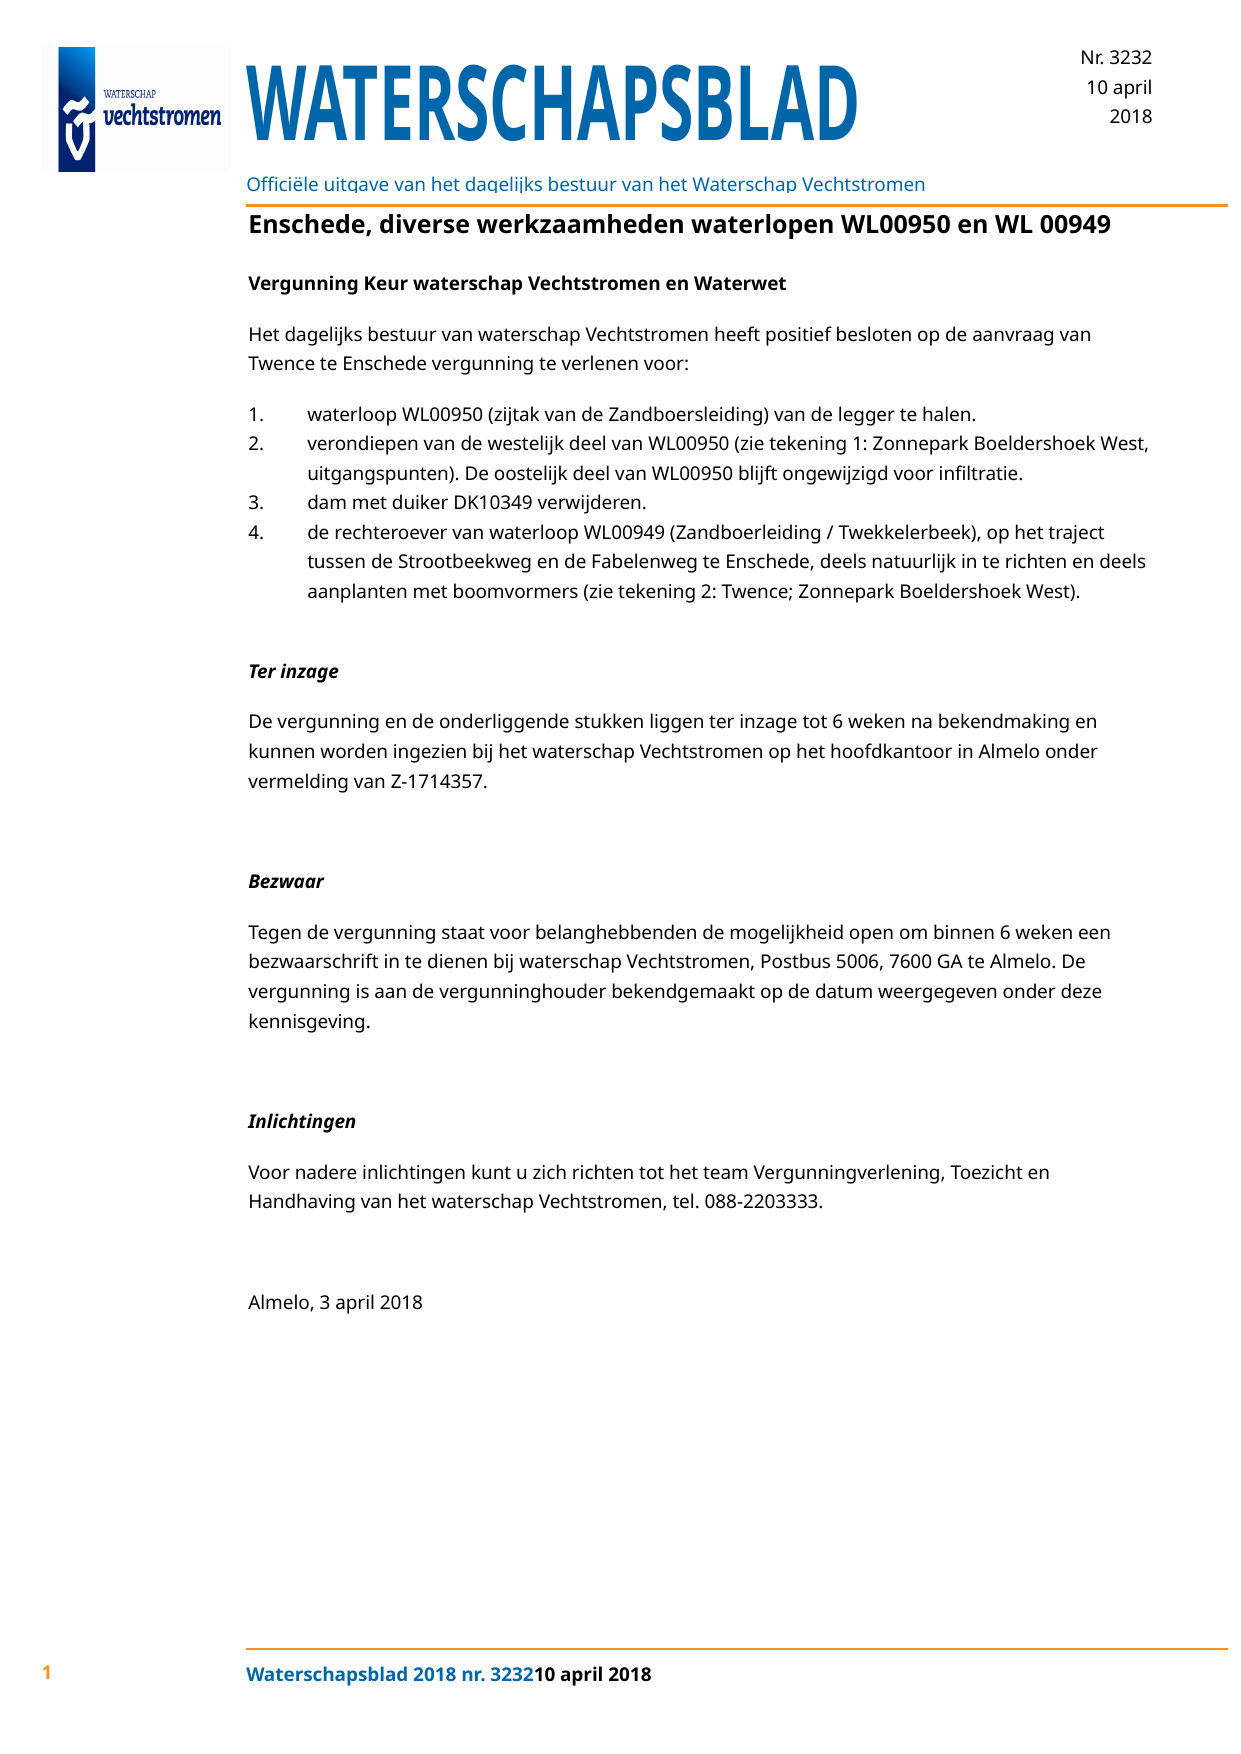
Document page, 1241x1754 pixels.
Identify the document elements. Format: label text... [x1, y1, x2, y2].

text Inlichtingen [248, 1109, 1152, 1134]
list waterloop WL00950 (zijtak van de Zandboersleiding) van de legger te halen. [248, 401, 1152, 426]
text Bezwaar [248, 869, 1152, 894]
text Voor nadere inlichtingen kunt u zich richten tot het team Vergunningverlening, Toezicht en Handhaving van het waterschap Vechtstromen, tel. 088-2203333. [248, 1159, 1152, 1214]
text Het dagelijks bestuur van waterschap Vechtstromen heeft positief besloten op de aanvraag van Twence te Enschede vergunning te verlenen voor: [248, 321, 1152, 376]
text Vergunning Keur waterschap Vechtstromen en Waterwet [248, 270, 1152, 296]
text De vergunning en de onderliggende stukken liggen ter inzage tot 6 weken na bekendmaking en kunnen worden ingezien bij het waterschap Vechtstromen op het hoofdkantoor in Almelo onder vermelding van Z-1714357. [248, 709, 1152, 793]
text Enschede, diverse werkzaamheden waterlopen WL00950 en WL 00949 [248, 207, 1152, 241]
text Tegen de vergunning staat voor belanghebbenden de mogelijkheid open om binnen 6 weken een bezwaarschrift in te dienen bij waterschap Vechtstromen, Postbus 5006, 7600 GA te Almelo. De vergunning is aan de vergunninghouder bekendgemaakt op de datum weergegeven onder deze kennisgeving. [248, 919, 1152, 1033]
text Almelo, 3 april 2018 [248, 1289, 1152, 1315]
list verondiepen van de westelijk deel van WL00950 (zie tekening 1: Zonnepark Boeldershoek West, uitgangspunten). De oostelijk deel van WL00950 blijft ongewijzigd voor infiltratie. [248, 430, 1152, 486]
picture [41, 47, 231, 172]
list dam met duiker DK10349 verwijderen. [248, 489, 1152, 515]
text Ter inzage [248, 658, 1152, 684]
list de rechteroever van waterloop WL00949 (Zandboerleiding / Twekkelerbeek), op het traject tussen de Strootbeekweg en de Fabelenweg te Enschede, deels natuurlijk in te richten en deels aanplanten met boomvormers (zie tekening 2: Twence; Zonnepark Boeldershoek West). [248, 519, 1152, 604]
